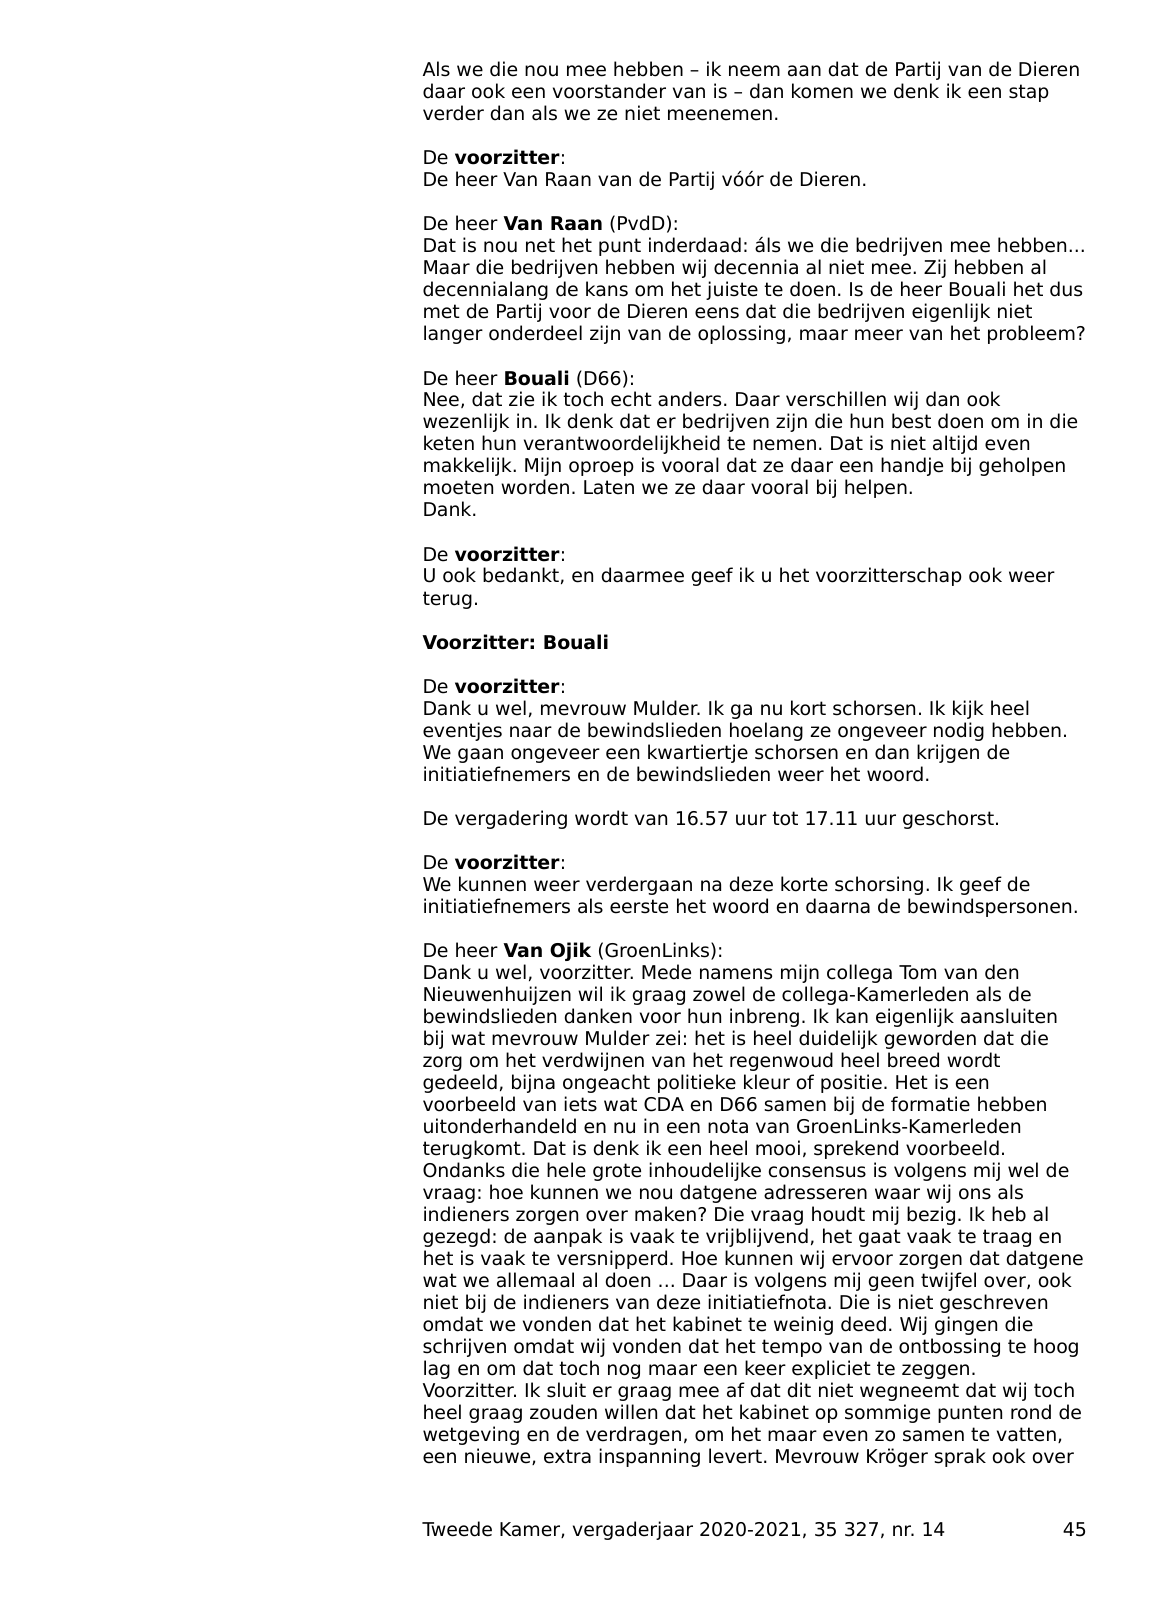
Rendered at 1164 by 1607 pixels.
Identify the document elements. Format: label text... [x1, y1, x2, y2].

text Als we die nou mee hebben – ik neem aan dat de Partij van de Dieren daar ook een voorstander van is – dan komen we denk ik een stap verder dan als we ze niet meenemen. [422, 59, 1087, 125]
text De heer Van Raan (PvdD): [422, 213, 1087, 235]
text Nee, dat zie ik toch echt anders. Daar verschillen wij dan ook wezenlijk in. Ik denk dat er bedrijven zijn die hun best doen om in die keten hun verantwoordelijkheid te nemen. Dat is niet altijd even makkelijk. Mijn oproep is vooral dat ze daar een handje bij geholpen moeten worden. Laten we ze daar vooral bij helpen. [422, 389, 1087, 499]
text Ondanks die hele grote inhoudelijke consensus is volgens mij wel de vraag: hoe kunnen we nou datgene adresseren waar wij ons als indieners zorgen over maken? Die vraag houdt mij bezig. Ik heb al gezegd: de aanpak is vaak te vrijblijvend, het gaat vaak te traag en het is vaak te versnipperd. Hoe kunnen wij ervoor zorgen dat datgene wat we allemaal al doen ... Daar is volgens mij geen twijfel over, ook niet bij de indieners van deze initiatiefnota. Die is niet geschreven omdat we vonden dat het kabinet te weinig deed. Wij gingen die schrijven omdat wij vonden dat het tempo van de ontbossing te hoog lag en om dat toch nog maar een keer expliciet te zeggen. [422, 1160, 1087, 1380]
text De heer Van Raan van de Partij vóór de Dieren. [422, 169, 1087, 191]
text De vergadering wordt van 16.57 uur tot 17.11 uur geschorst. [422, 808, 1087, 830]
text Voorzitter: Bouali [422, 632, 1087, 653]
text De voorzitter: [422, 852, 1087, 874]
text De heer Van Ojik (GroenLinks): [422, 940, 1087, 962]
text De voorzitter: [422, 543, 1087, 565]
text De voorzitter: [422, 147, 1087, 169]
text De voorzitter: [422, 676, 1087, 698]
text De heer Bouali (D66): [422, 367, 1087, 389]
text We kunnen weer verdergaan na deze korte schorsing. Ik geef de initiatiefnemers als eerste het woord en daarna de bewindspersonen. [422, 874, 1087, 918]
text Dank u wel, voorzitter. Mede namens mijn collega Tom van den Nieuwenhuijzen wil ik graag zowel de collega-Kamerleden als de bewindslieden danken voor hun inbreng. Ik kan eigenlijk aansluiten bij wat mevrouw Mulder zei: het is heel duidelijk geworden dat die zorg om het verdwijnen van het regenwoud heel breed wordt gedeeld, bijna ongeacht politieke kleur of positie. Het is een voorbeeld van iets wat CDA en D66 samen bij de formatie hebben uitonderhandeld en nu in een nota van GroenLinks-Kamerleden terugkomt. Dat is denk ik een heel mooi, sprekend voorbeeld. [422, 962, 1087, 1160]
text Voorzitter. Ik sluit er graag mee af dat dit niet wegneemt dat wij toch heel graag zouden willen dat het kabinet op sommige punten rond de wetgeving en de verdragen, om het maar even zo samen te vatten, een nieuwe, extra inspanning levert. Mevrouw Kröger sprak ook over [422, 1380, 1087, 1468]
text Dank. [422, 499, 1087, 521]
text Dat is nou net het punt inderdaad: áls we die bedrijven mee hebben... Maar die bedrijven hebben wij decennia al niet mee. Zij hebben al decennialang de kans om het juiste te doen. Is de heer Bouali het dus met de Partij voor de Dieren eens dat die bedrijven eigenlijk niet langer onderdeel zijn van de oplossing, maar meer van het probleem? [422, 235, 1087, 345]
text U ook bedankt, en daarmee geef ik u het voorzitterschap ook weer terug. [422, 565, 1087, 609]
text Dank u wel, mevrouw Mulder. Ik ga nu kort schorsen. Ik kijk heel eventjes naar de bewindslieden hoelang ze ongeveer nodig hebben. We gaan ongeveer een kwartiertje schorsen en dan krijgen de initiatiefnemers en de bewindslieden weer het woord. [422, 698, 1087, 786]
